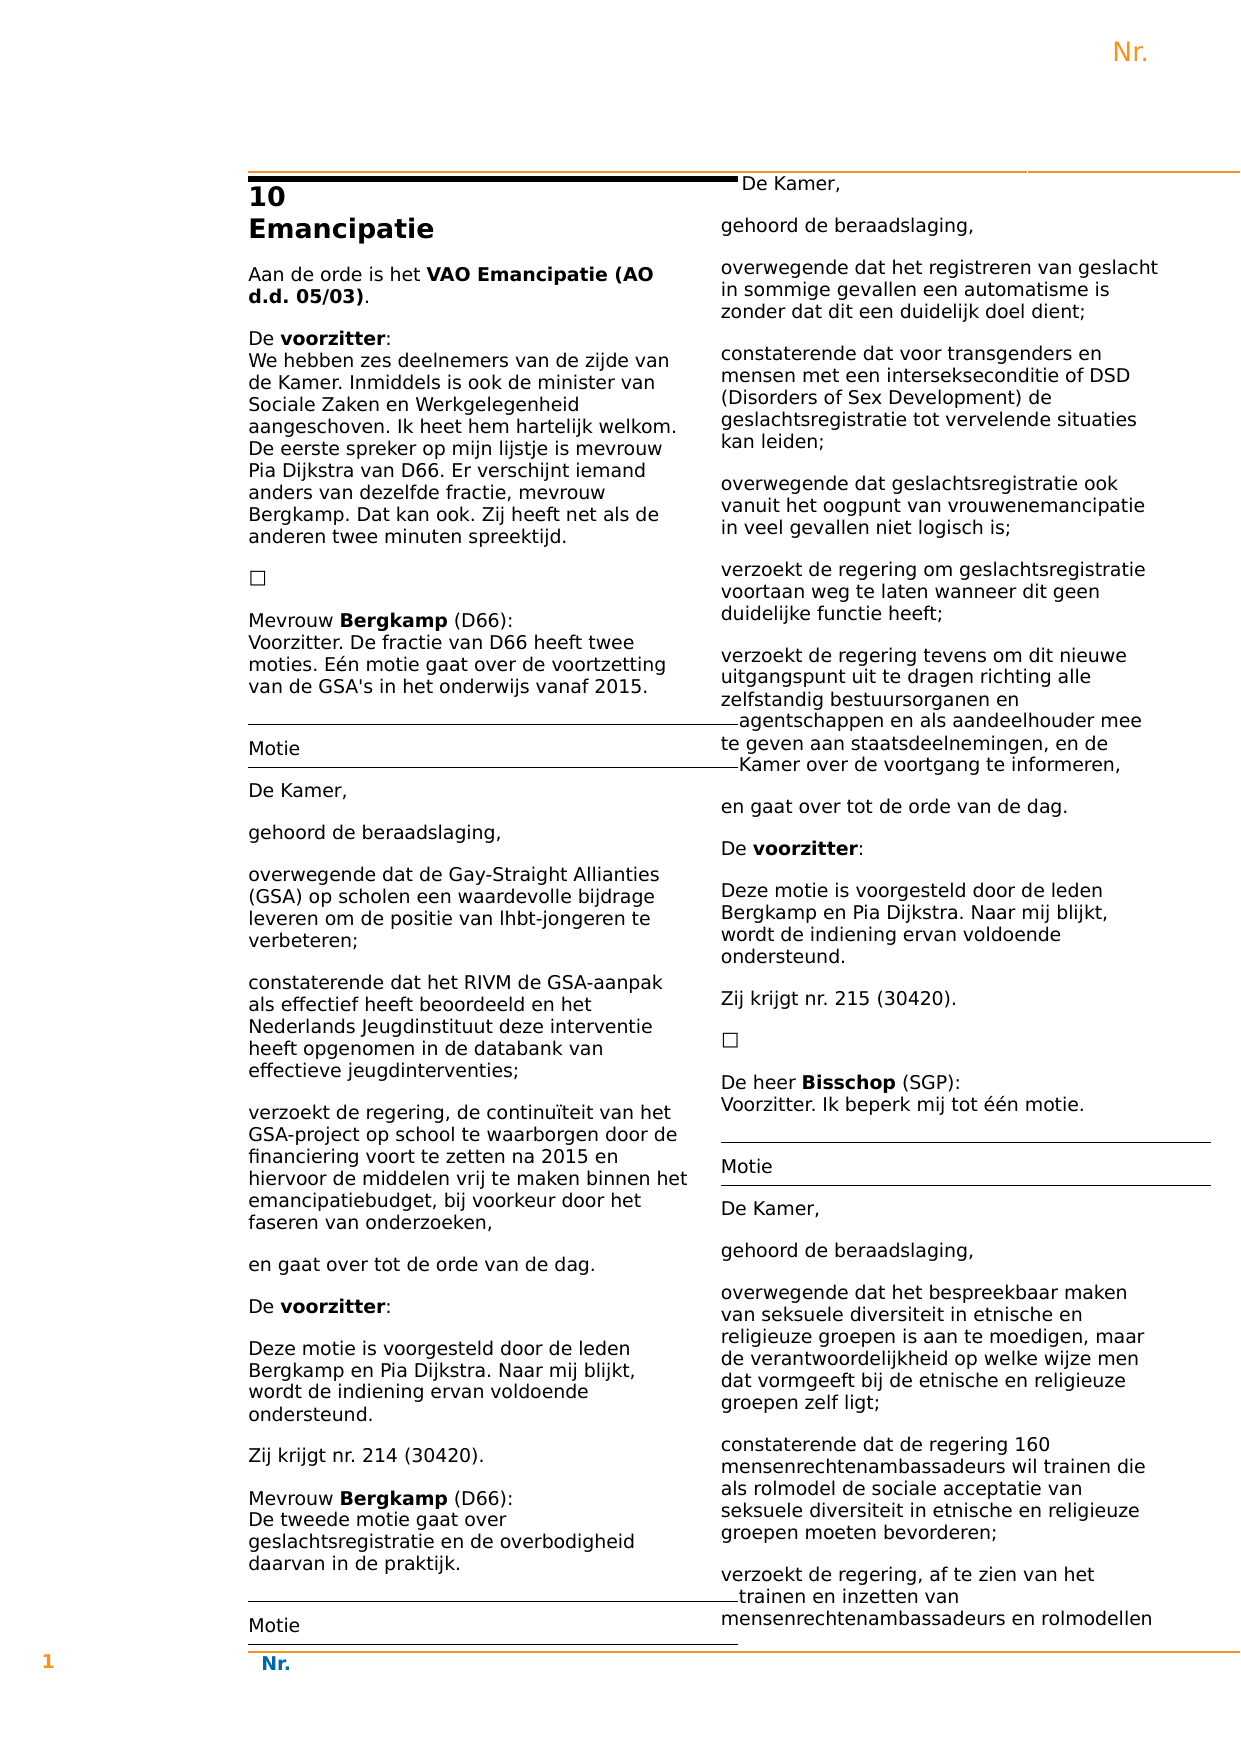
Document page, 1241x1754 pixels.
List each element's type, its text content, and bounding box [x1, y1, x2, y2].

title 10 Emancipatie [248, 182, 691, 244]
text ⬜ [248, 568, 691, 590]
text verzoekt de regering, af te zien van het trainen en inzetten van mensenrechtenambassadeurs en rolmodellen [721, 1564, 1163, 1630]
text Motie [248, 1615, 691, 1637]
text De Kamer, [248, 780, 691, 802]
text De Kamer, [721, 173, 1163, 195]
text De voorzitter: [248, 1296, 691, 1317]
text gehoord de beraadslaging, [248, 822, 691, 844]
text De voorzitter: [721, 838, 1163, 860]
text verzoekt de regering om geslachtsregistratie voortaan weg te laten wanneer dit geen duidelijke functie heeft; [721, 558, 1163, 624]
text gehoord de beraadslaging, [721, 215, 1163, 237]
text en gaat over tot de orde van de dag. [721, 796, 1163, 818]
text constaterende dat de regering 160 mensenrechtenambassadeurs wil trainen die als rolmodel de sociale acceptatie van seksuele diversiteit in etnische en religieuze groepen moeten bevorderen; [721, 1434, 1163, 1544]
text en gaat over tot de orde van de dag. [248, 1253, 691, 1276]
text ⬜ [721, 1030, 1163, 1052]
text overwegende dat de Gay-Straight Allianties (GSA) op scholen een waardevolle bijdrage leveren om de positie van lhbt-jongeren te verbeteren; [248, 864, 691, 952]
text Zij krijgt nr. 215 (30420). [721, 988, 1163, 1010]
text Voorzitter. Ik beperk mij tot één motie. [721, 1094, 1163, 1116]
text De voorzitter: [248, 328, 691, 350]
text Mevrouw Bergkamp (D66): [248, 1487, 691, 1509]
text gehoord de beraadslaging, [721, 1240, 1163, 1262]
text verzoekt de regering tevens om dit nieuwe uitgangspunt uit te dragen richting alle zelfstandig bestuursorganen en agentschappen en als aandeelhouder mee te geven aan staatsdeelnemingen, en de Kamer over de voortgang te informeren, [721, 644, 1163, 776]
text De tweede motie gaat over geslachtsregistratie en de overbodigheid daarvan in de praktijk. [248, 1509, 691, 1575]
text verzoekt de regering, de continuïteit van het GSA-project op school te waarborgen door de financiering voort te zetten na 2015 en hiervoor de middelen vrij te maken binnen het emancipatiebudget, bij voorkeur door het faseren van onderzoeken, [248, 1102, 691, 1233]
text Zij krijgt nr. 214 (30420). [248, 1445, 691, 1467]
text Motie [248, 738, 691, 760]
text We hebben zes deelnemers van de zijde van de Kamer. Inmiddels is ook de minister van Sociale Zaken en Werkgelegenheid aangeschoven. Ik heet hem hartelijk welkom. De eerste spreker op mijn lijstje is mevrouw Pia Dijkstra van D66. Er verschijnt iemand anders van dezelfde fractie, mevrouw Bergkamp. Dat kan ook. Zij heeft net als de anderen twee minuten spreektijd. [248, 350, 691, 548]
text De heer Bisschop (SGP): [721, 1072, 1163, 1094]
text overwegende dat geslachtsregistratie ook vanuit het oogpunt van vrouwenemancipatie in veel gevallen niet logisch is; [721, 473, 1163, 538]
text Deze motie is voorgesteld door de leden Bergkamp en Pia Dijkstra. Naar mij blijkt, wordt de indiening ervan voldoende ondersteund. [721, 880, 1163, 968]
text constaterende dat het RIVM de GSA-aanpak als effectief heeft beoordeeld en het Nederlands Jeugdinstituut deze interventie heeft opgenomen in de databank van effectieve jeugdinterventies; [248, 972, 691, 1082]
text Motie [721, 1156, 1163, 1178]
text Deze motie is voorgesteld door de leden Bergkamp en Pia Dijkstra. Naar mij blijkt, wordt de indiening ervan voldoende ondersteund. [248, 1337, 691, 1425]
text overwegende dat het registreren van geslacht in sommige gevallen een automatisme is zonder dat dit een duidelijk doel dient; [721, 257, 1163, 323]
text constaterende dat voor transgenders en mensen met een intersekseconditie of DSD (Disorders of Sex Development) de geslachtsregistratie tot vervelende situaties kan leiden; [721, 343, 1163, 453]
text De Kamer, [721, 1198, 1163, 1220]
text Mevrouw Bergkamp (D66): [248, 610, 691, 632]
text Voorzitter. De fractie van D66 heeft twee moties. Eén motie gaat over de voortzetting van de GSA's in het onderwijs vanaf 2015. [248, 632, 691, 698]
text Aan de orde is het VAO Emancipatie (AO d.d. 05/03). [248, 264, 691, 308]
text overwegende dat het bespreekbaar maken van seksuele diversiteit in etnische en religieuze groepen is aan te moedigen, maar de verantwoordelijkheid op welke wijze men dat vormgeeft bij de etnische en religieuze groepen zelf ligt; [721, 1282, 1163, 1414]
